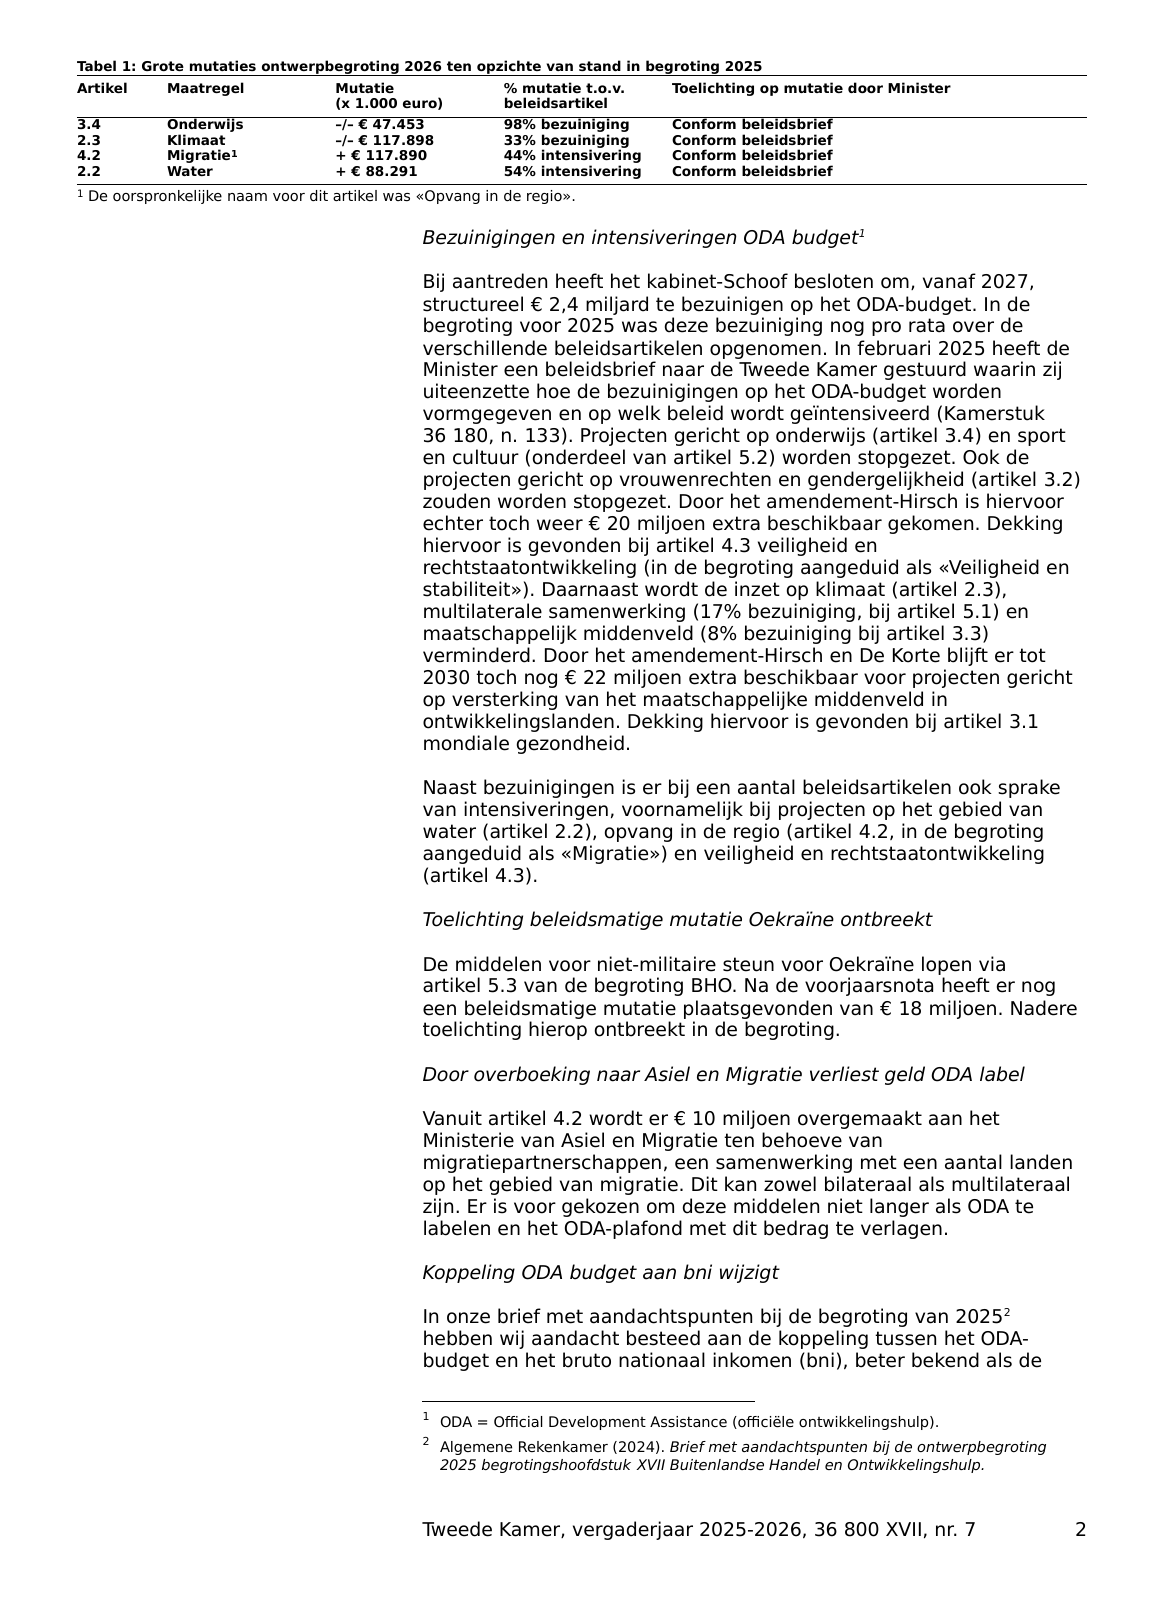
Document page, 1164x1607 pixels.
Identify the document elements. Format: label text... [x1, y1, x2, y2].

table_cell Artikel [77, 76, 161, 117]
text Vanuit artikel 4.2 wordt er € 10 miljoen overgemaakt aan het Ministerie van Asiel en Migratie ten behoeve van migratiepartnerschappen, een samenwerking met een aantal landen op het gebied van migratie. Dit kan zowel bilateraal als multilateraal zijn. Er is voor gekozen om deze middelen niet langer als ODA te labelen en het ODA-plafond met dit bedrag te verlagen. [422, 1108, 1087, 1239]
text Bij aantreden heeft het kabinet-Schoof besloten om, vanaf 2027, structureel € 2,4 miljard te bezuinigen op het ODA-budget. In de begroting voor 2025 was deze bezuiniging nog pro rata over de verschillende beleidsartikelen opgenomen. In februari 2025 heeft de Minister een beleidsbrief naar de Tweede Kamer gestuurd waarin zij uiteenzette hoe de bezuinigingen op het ODA-budget worden vormgegeven en op welk beleid wordt geïntensiveerd (Kamerstuk 36 180, n. 133). Projecten gericht op onderwijs (artikel 3.4) en sport en cultuur (onderdeel van artikel 5.2) worden stopgezet. Ook de projecten gericht op vrouwenrechten en gendergelijkheid (artikel 3.2) zouden worden stopgezet. Door het amendement-Hirsch is hiervoor echter toch weer € 20 miljoen extra beschikbaar gekomen. Dekking hiervoor is gevonden bij artikel 4.3 veiligheid en rechtstaatontwikkeling (in de begroting aangeduid als «Veiligheid en stabiliteit»). Daarnaast wordt de inzet op klimaat (artikel 2.3), multilaterale samenwerking (17% bezuiniging, bij artikel 5.1) en maatschappelijk middenveld (8% bezuiniging bij artikel 3.3) verminderd. Door het amendement-Hirsch en De Korte blijft er tot 2030 toch nog € 22 miljoen extra beschikbaar voor projecten gericht op versterking van het maatschappelijke middenveld in ontwikkelingslanden. Dekking hiervoor is gevonden bij artikel 3.1 mondiale gezondheid. [422, 271, 1087, 755]
table_cell 33% bezuiniging [498, 133, 666, 148]
subtitle Koppeling ODA budget aan bni wijzigt [422, 1262, 1087, 1284]
table_cell 4.2 [77, 148, 161, 164]
table_cell 44% intensivering [498, 148, 666, 164]
text Naast bezuinigingen is er bij een aantal beleidsartikelen ook sprake van intensiveringen, voornamelijk bij projecten op het gebied van water (artikel 2.2), opvang in de regio (artikel 4.2, in de begroting aangeduid als «Migratie») en veiligheid en rechtstaatontwikkeling (artikel 4.3). [422, 777, 1087, 887]
subtitle Door overboeking naar Asiel en Migratie verliest geld ODA label [422, 1063, 1087, 1086]
table_cell Conform beleidsbrief [666, 133, 1087, 148]
table_cell 98% bezuiniging [498, 118, 666, 132]
text ODA = Official Development Assistance (officiële ontwikkelingshulp). [422, 1410, 1087, 1432]
table_cell Mutatie (x 1.000 euro) [329, 76, 497, 117]
subtitle Toelichting beleidsmatige mutatie Oekraïne ontbreekt [422, 909, 1087, 931]
table_cell 2.3 [77, 133, 161, 148]
table_cell 3.4 [77, 118, 161, 132]
text Algemene Rekenkamer (2024). Brief met aandachtspunten bij de ontwerpbegroting 2025 begrotingshoofdstuk XVII Buitenlandse Handel en Ontwikkelingshulp. [422, 1435, 1087, 1474]
table_cell 2.2 [77, 164, 161, 184]
table_cell –/– € 117.898 [329, 133, 497, 148]
table_cell Onderwijs [161, 118, 329, 132]
text In onze brief met aandachtspunten bij de begroting van 2025 hebben wij aandacht besteed aan de koppeling tussen het ODA-budget en het bruto nationaal inkomen (bni), beter bekend als de [422, 1306, 1087, 1372]
table_cell Conform beleidsbrief [666, 118, 1087, 132]
table_cell Conform beleidsbrief [666, 164, 1087, 184]
table_cell –/– € 47.453 [329, 118, 497, 132]
table_cell 1 De oorspronkelijke naam voor dit artikel was «Opvang in de regio». [77, 185, 1087, 205]
subtitle Bezuinigingen en intensiveringen ODA budget [422, 227, 1087, 249]
table_cell Klimaat [161, 133, 329, 148]
table_cell Conform beleidsbrief [666, 148, 1087, 164]
table_cell Maatregel [161, 76, 329, 117]
table_cell + € 117.890 [329, 148, 497, 164]
table_header Tabel 1: Grote mutaties ontwerpbegroting 2026 ten opzichte van stand in begroting 2025 [77, 59, 1087, 75]
table_cell Migratie1 [161, 148, 329, 164]
table_cell Toelichting op mutatie door Minister [666, 76, 1087, 117]
table_cell + € 88.291 [329, 164, 497, 184]
table_cell 54% intensivering [498, 164, 666, 184]
table_cell Water [161, 164, 329, 184]
table_cell % mutatie t.o.v. beleidsartikel [498, 76, 666, 117]
text De middelen voor niet-militaire steun voor Oekraïne lopen via artikel 5.3 van de begroting BHO. Na de voorjaarsnota heeft er nog een beleidsmatige mutatie plaatsgevonden van € 18 miljoen. Nadere toelichting hierop ontbreekt in de begroting. [422, 953, 1087, 1041]
